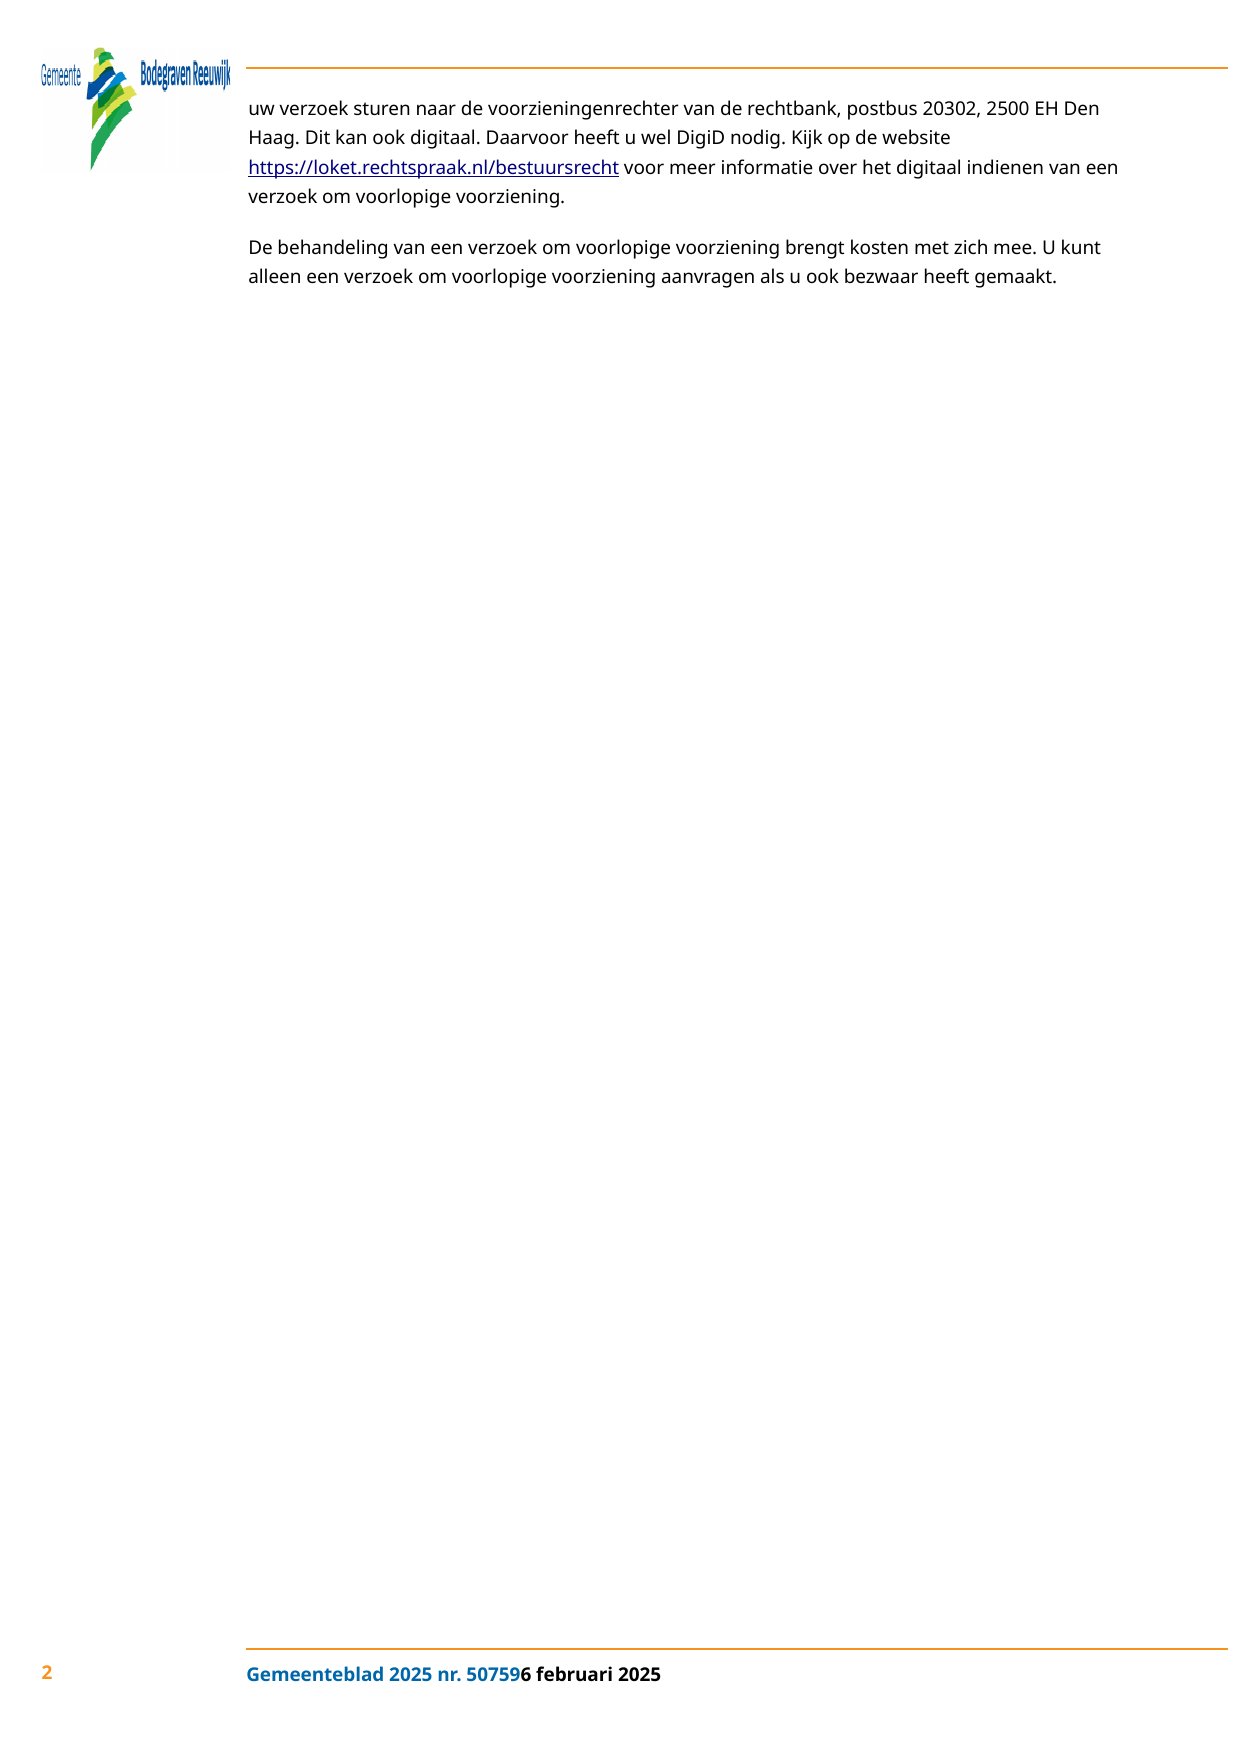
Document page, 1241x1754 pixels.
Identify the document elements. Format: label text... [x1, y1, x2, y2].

picture [41, 47, 231, 172]
text De behandeling van een verzoek om voorlopige voorziening brengt kosten met zich mee. U kunt alleen een verzoek om voorlopige voorziening aanvragen als u ook bezwaar heeft gemaakt. [248, 234, 1152, 289]
text uw verzoek sturen naar de voorzieningenrechter van de rechtbank, postbus 20302, 2500 EH Den Haag. Dit kan ook digitaal. Daarvoor heeft u wel DigiD nodig. Kijk op de website https://loket.rechtspraak.nl/bestuursrecht voor meer informatie over het digitaal indienen van een verzoek om voorlopige voorziening. [248, 95, 1152, 209]
